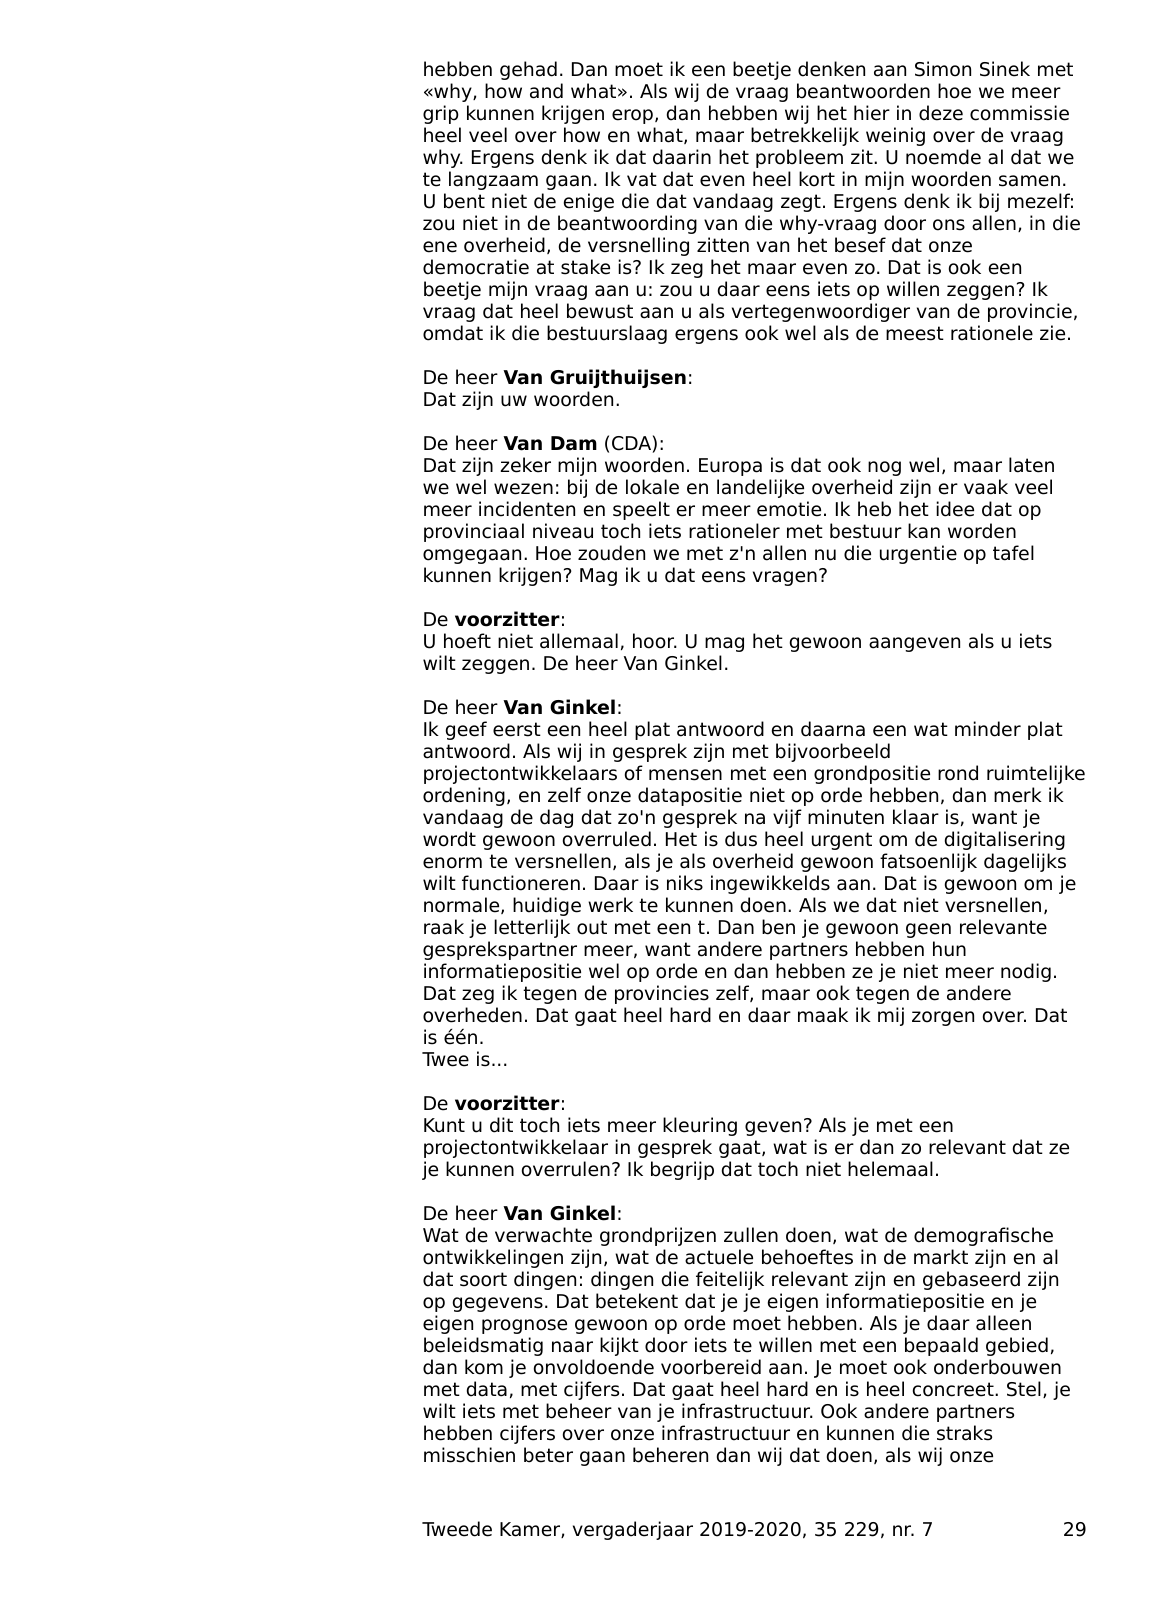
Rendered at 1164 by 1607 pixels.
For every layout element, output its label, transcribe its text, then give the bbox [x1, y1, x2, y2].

text De heer Van Gruijthuijsen: [422, 367, 1087, 389]
text U hoeft niet allemaal, hoor. U mag het gewoon aangeven als u iets wilt zeggen. De heer Van Ginkel. [422, 631, 1087, 675]
text Wat de verwachte grondprijzen zullen doen, wat de demografische ontwikkelingen zijn, wat de actuele behoeftes in de markt zijn en al dat soort dingen: dingen die feitelijk relevant zijn en gebaseerd zijn op gegevens. Dat betekent dat je je eigen informatiepositie en je eigen prognose gewoon op orde moet hebben. Als je daar alleen beleidsmatig naar kijkt door iets te willen met een bepaald gebied, dan kom je onvoldoende voorbereid aan. Je moet ook onderbouwen met data, met cijfers. Dat gaat heel hard en is heel concreet. Stel, je wilt iets met beheer van je infrastructuur. Ook andere partners hebben cijfers over onze infrastructuur en kunnen die straks misschien beter gaan beheren dan wij dat doen, als wij onze [422, 1225, 1087, 1467]
text De heer Van Ginkel: [422, 1203, 1087, 1225]
text Kunt u dit toch iets meer kleuring geven? Als je met een projectontwikkelaar in gesprek gaat, wat is er dan zo relevant dat ze je kunnen overrulen? Ik begrijp dat toch niet helemaal. [422, 1115, 1087, 1181]
text De heer Van Dam (CDA): [422, 433, 1087, 455]
text Dat zijn zeker mijn woorden. Europa is dat ook nog wel, maar laten we wel wezen: bij de lokale en landelijke overheid zijn er vaak veel meer incidenten en speelt er meer emotie. Ik heb het idee dat op provinciaal niveau toch iets rationeler met bestuur kan worden omgegaan. Hoe zouden we met z'n allen nu die urgentie op tafel kunnen krijgen? Mag ik u dat eens vragen? [422, 455, 1087, 587]
text hebben gehad. Dan moet ik een beetje denken aan Simon Sinek met «why, how and what». Als wij de vraag beantwoorden hoe we meer grip kunnen krijgen erop, dan hebben wij het hier in deze commissie heel veel over how en what, maar betrekkelijk weinig over de vraag why. Ergens denk ik dat daarin het probleem zit. U noemde al dat we te langzaam gaan. Ik vat dat even heel kort in mijn woorden samen. U bent niet de enige die dat vandaag zegt. Ergens denk ik bij mezelf: zou niet in de beantwoording van die why-vraag door ons allen, in die ene overheid, de versnelling zitten van het besef dat onze democratie at stake is? Ik zeg het maar even zo. Dat is ook een beetje mijn vraag aan u: zou u daar eens iets op willen zeggen? Ik vraag dat heel bewust aan u als vertegenwoordiger van de provincie, omdat ik die bestuurslaag ergens ook wel als de meest rationele zie. [422, 59, 1087, 345]
text Ik geef eerst een heel plat antwoord en daarna een wat minder plat antwoord. Als wij in gesprek zijn met bijvoorbeeld projectontwikkelaars of mensen met een grondpositie rond ruimtelijke ordening, en zelf onze datapositie niet op orde hebben, dan merk ik vandaag de dag dat zo'n gesprek na vijf minuten klaar is, want je wordt gewoon overruled. Het is dus heel urgent om de digitalisering enorm te versnellen, als je als overheid gewoon fatsoenlijk dagelijks wilt functioneren. Daar is niks ingewikkelds aan. Dat is gewoon om je normale, huidige werk te kunnen doen. Als we dat niet versnellen, raak je letterlijk out met een t. Dan ben je gewoon geen relevante gesprekspartner meer, want andere partners hebben hun informatiepositie wel op orde en dan hebben ze je niet meer nodig. Dat zeg ik tegen de provincies zelf, maar ook tegen de andere overheden. Dat gaat heel hard en daar maak ik mij zorgen over. Dat is één. [422, 719, 1087, 1049]
text Dat zijn uw woorden. [422, 389, 1087, 411]
text De voorzitter: [422, 609, 1087, 631]
text Twee is... [422, 1049, 1087, 1071]
text De voorzitter: [422, 1093, 1087, 1115]
text De heer Van Ginkel: [422, 697, 1087, 719]
